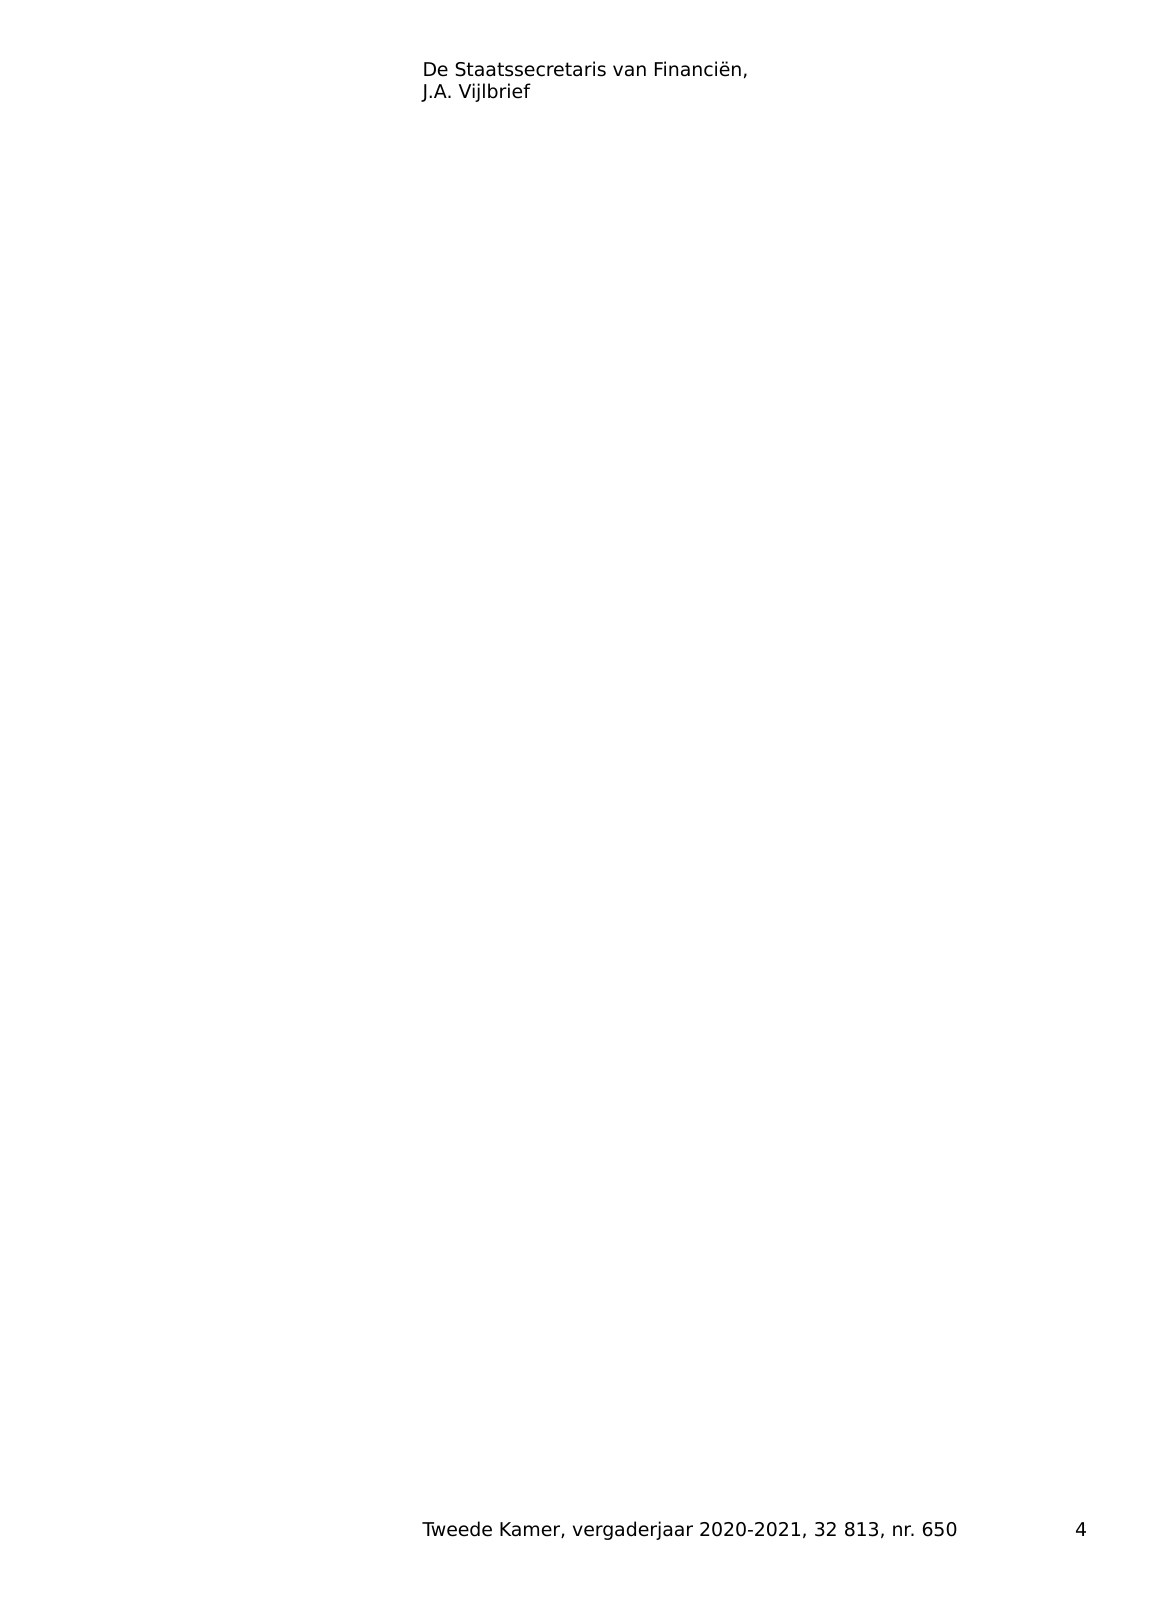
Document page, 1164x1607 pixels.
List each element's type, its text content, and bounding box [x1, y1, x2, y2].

text De Staatssecretaris van Financiën, J.A. Vijlbrief [422, 59, 1087, 103]
